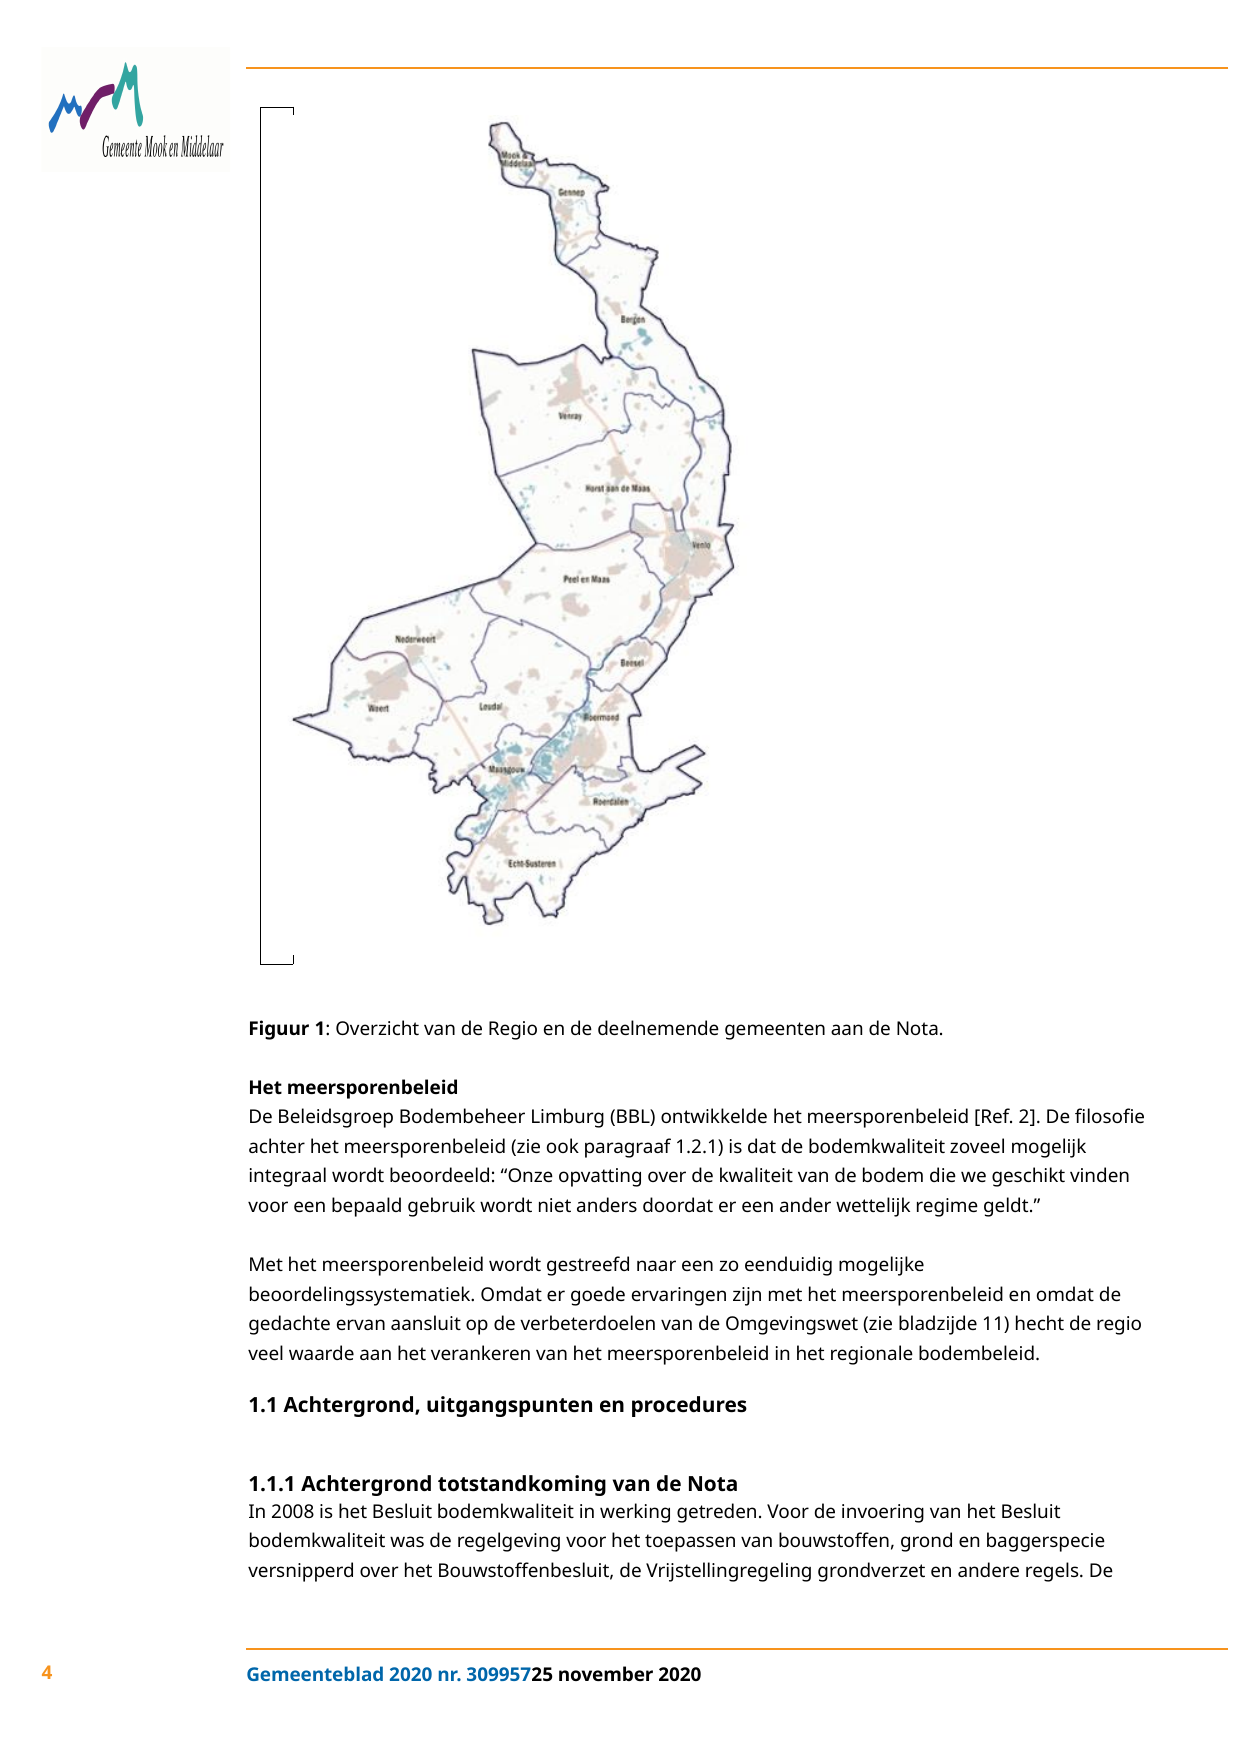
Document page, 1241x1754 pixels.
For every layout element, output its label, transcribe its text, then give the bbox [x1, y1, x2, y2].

picture [268, 115, 778, 955]
text Figuur 1: Overzicht van de Regio en de deelnemende gemeenten aan de Nota. [248, 1015, 1152, 1040]
text Met het meersporenbeleid wordt gestreefd naar een zo eenduidig mogelijke beoordelingssystematiek. Omdat er goede ervaringen zijn met het meersporenbeleid en omdat de gedachte ervan aansluit op de verbeterdoelen van de Omgevingswet (zie bladzijde 11) hecht de regio veel waarde aan het verankeren van het meersporenbeleid in het regionale bodembeleid. [248, 1251, 1152, 1366]
text 1.1.1 Achtergrond totstandkoming van de Nota [248, 1469, 1152, 1498]
text 1.1 Achtergrond, uitgangspunten en procedures [248, 1391, 1152, 1419]
text In 2008 is het Besluit bodemkwaliteit in werking getreden. Voor de invoering van het Besluit bodemkwaliteit was de regelgeving voor het toepassen van bouwstoffen, grond en baggerspecie versnipperd over het Bouwstoffenbesluit, de Vrijstellingregeling grondverzet en andere regels. De [248, 1498, 1152, 1583]
picture [41, 47, 231, 172]
text Het meersporenbeleid [248, 1074, 1152, 1099]
text De Beleidsgroep Bodembeheer Limburg (BBL) ontwikkelde het meersporenbeleid [Ref. 2]. De filosofie achter het meersporenbeleid (zie ook paragraaf 1.2.1) is dat de bodemkwaliteit zoveel mogelijk integraal wordt beoordeeld: “Onze opvatting over de kwaliteit van de bodem die we geschikt vinden voor een bepaald gebruik wordt niet anders doordat er een ander wettelijk regime geldt.” [248, 1103, 1152, 1218]
